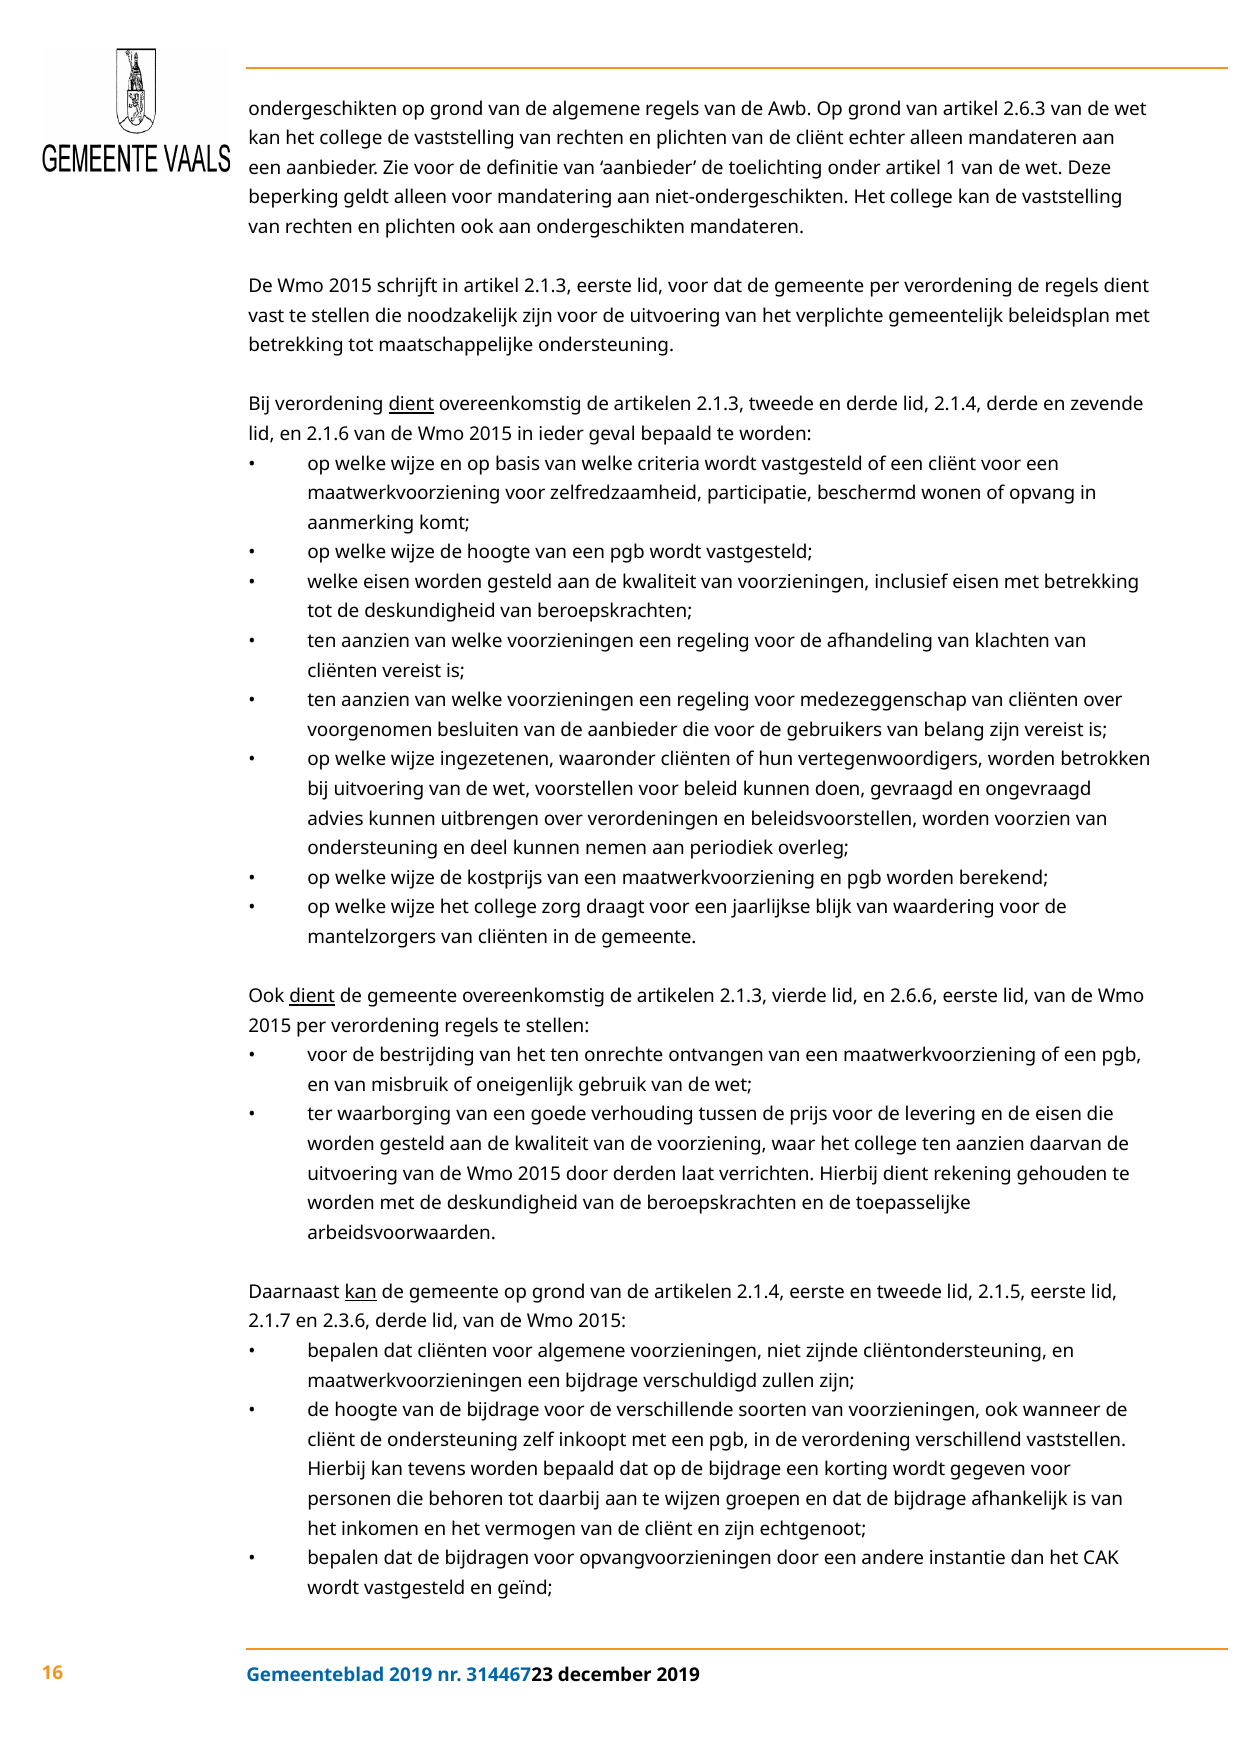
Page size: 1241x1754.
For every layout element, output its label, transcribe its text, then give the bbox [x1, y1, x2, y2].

list op welke wijze het college zorg draagt voor een jaarlijkse blijk van waardering voor de mantelzorgers van cliënten in de gemeente. [248, 893, 1152, 949]
text Ook dient de gemeente overeenkomstig de artikelen 2.1.3, vierde lid, en 2.6.6, eerste lid, van de Wmo 2015 per verordening regels te stellen: [248, 982, 1152, 1038]
list ten aanzien van welke voorzieningen een regeling voor medezeggenschap van cliënten over voorgenomen besluiten van de aanbieder die voor de gebruikers van belang zijn vereist is; [248, 686, 1152, 742]
list op welke wijze ingezetenen, waaronder cliënten of hun vertegenwoordigers, worden betrokken bij uitvoering van de wet, voorstellen voor beleid kunnen doen, gevraagd en ongevraagd advies kunnen uitbrengen over verordeningen en beleidsvoorstellen, worden voorzien van ondersteuning en deel kunnen nemen aan periodiek overleg; [248, 746, 1152, 860]
text ondergeschikten op grond van de algemene regels van de Awb. Op grond van artikel 2.6.3 van de wet kan het college de vaststelling van rechten en plichten van de cliënt echter alleen mandateren aan een aanbieder. Zie voor de definitie van ‘aanbieder’ de toelichting onder artikel 1 van de wet. Deze beperking geldt alleen voor mandatering aan niet-ondergeschikten. Het college kan de vaststelling van rechten en plichten ook aan ondergeschikten mandateren. [248, 95, 1152, 239]
text De Wmo 2015 schrijft in artikel 2.1.3, eerste lid, voor dat de gemeente per verordening de regels dient vast te stellen die noodzakelijk zijn voor de uitvoering van het verplichte gemeentelijk beleidsplan met betrekking tot maatschappelijke ondersteuning. [248, 272, 1152, 357]
list bepalen dat de bijdragen voor opvangvoorzieningen door een andere instantie dan het CAK wordt vastgesteld en geïnd; [248, 1544, 1152, 1600]
list welke eisen worden gesteld aan de kwaliteit van voorzieningen, inclusief eisen met betrekking tot de deskundigheid van beroepskrachten; [248, 568, 1152, 623]
list ten aanzien van welke voorzieningen een regeling voor de afhandeling van klachten van cliënten vereist is; [248, 627, 1152, 683]
list ter waarborging van een goede verhouding tussen de prijs voor de levering en de eisen die worden gesteld aan de kwaliteit van de voorziening, waar het college ten aanzien daarvan de uitvoering van de Wmo 2015 door derden laat verrichten. Hierbij dient rekening gehouden te worden met de deskundigheid van de beroepskrachten en de toepasselijke arbeidsvoorwaarden. [248, 1101, 1152, 1245]
list op welke wijze de hoogte van een pgb wordt vastgesteld; [248, 538, 1152, 564]
list de hoogte van de bijdrage voor de verschillende soorten van voorzieningen, ook wanneer de cliënt de ondersteuning zelf inkoopt met een pgb, in de verordening verschillend vaststellen. Hierbij kan tevens worden bepaald dat op de bijdrage een korting wordt gegeven voor personen die behoren tot daarbij aan te wijzen groepen en dat de bijdrage afhankelijk is van het inkomen en het vermogen van de cliënt en zijn echtgenoot; [248, 1396, 1152, 1541]
list op welke wijze en op basis van welke criteria wordt vastgesteld of een cliënt voor een maatwerkvoorziening voor zelfredzaamheid, participatie, beschermd wonen of opvang in aanmerking komt; [248, 450, 1152, 535]
text Daarnaast kan de gemeente op grond van de artikelen 2.1.4, eerste en tweede lid, 2.1.5, eerste lid, 2.1.7 en 2.3.6, derde lid, van de Wmo 2015: [248, 1278, 1152, 1333]
list op welke wijze de kostprijs van een maatwerkvoorziening en pgb worden berekend; [248, 864, 1152, 890]
text Bij verordening dient overeenkomstig de artikelen 2.1.3, tweede en derde lid, 2.1.4, derde en zevende lid, en 2.1.6 van de Wmo 2015 in ieder geval bepaald te worden: [248, 391, 1152, 446]
list bepalen dat cliënten voor algemene voorzieningen, niet zijnde cliëntondersteuning, en maatwerkvoorzieningen een bijdrage verschuldigd zullen zijn; [248, 1337, 1152, 1393]
list voor de bestrijding van het ten onrechte ontvangen van een maatwerkvoorziening of een pgb, en van misbruik of oneigenlijk gebruik van de wet; [248, 1041, 1152, 1097]
picture [41, 47, 231, 172]
